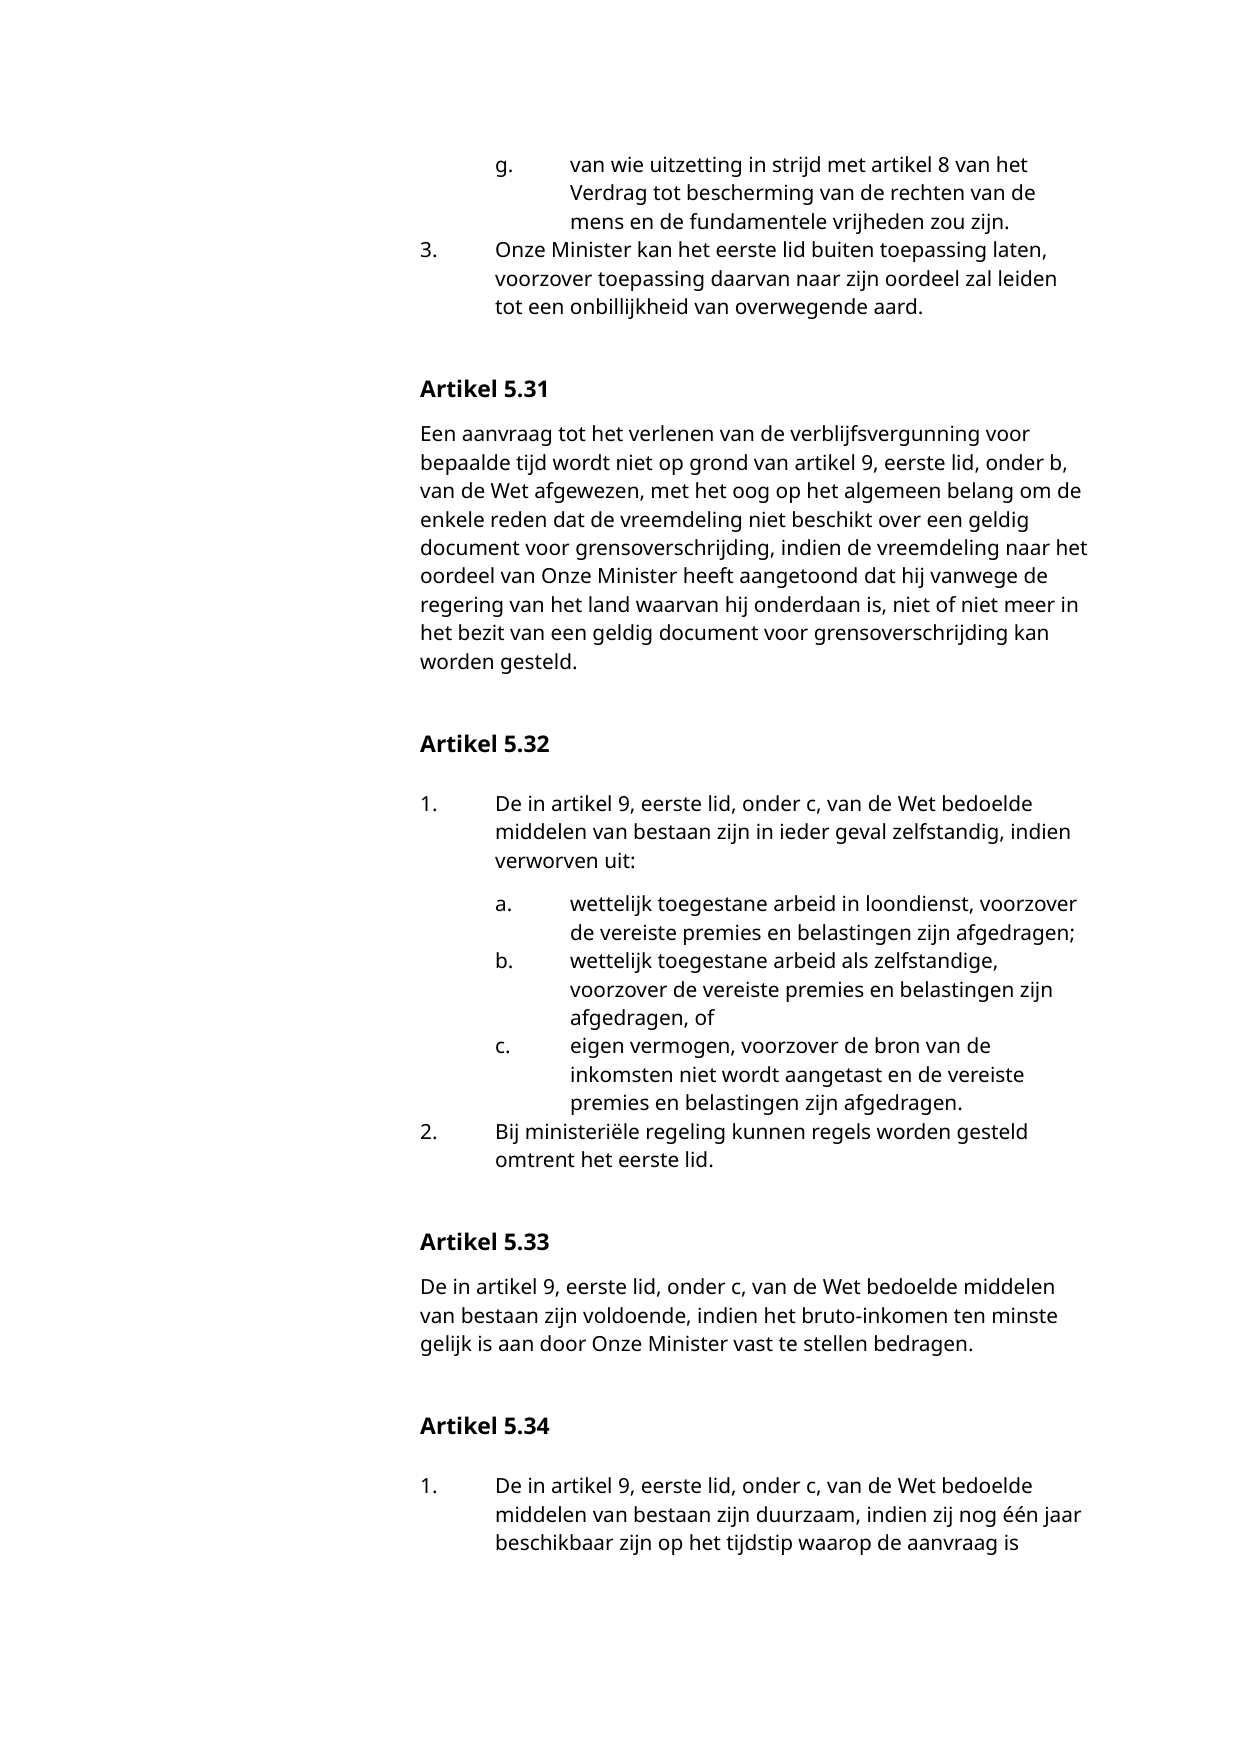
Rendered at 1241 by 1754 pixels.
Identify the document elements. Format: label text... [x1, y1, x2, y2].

list Bij ministeriële regeling kunnen regels worden gesteld omtrent het eerste lid. [420, 1117, 1090, 1174]
text Een aanvraag tot het verlenen van de verblijfsvergunning voor bepaalde tijd wordt niet op grond van artikel 9, eerste lid, onder b, van de Wet afgewezen, met het oog op het algemeen belang om de enkele reden dat de vreemdeling niet beschikt over een geldig document voor grensoverschrijding, indien de vreemdeling naar het oordeel van Onze Minister heeft aangetoond dat hij vanwege de regering van het land waarvan hij onderdaan is, niet of niet meer in het bezit van een geldig document voor grensoverschrijding kan worden gesteld. [420, 419, 1090, 675]
subtitle Artikel 5.33 [420, 1226, 1090, 1257]
text De in artikel 9, eerste lid, onder c, van de Wet bedoelde middelen van bestaan zijn voldoende, indien het bruto-inkomen ten minste gelijk is aan door Onze Minister vast te stellen bedragen. [420, 1272, 1090, 1358]
list Onze Minister kan het eerste lid buiten toepassing laten, voorzover toepassing daarvan naar zijn oordeel zal leiden tot een onbillijkheid van overwegende aard. [420, 235, 1090, 321]
list wettelijk toegestane arbeid in loondienst, voorzover de vereiste premies en belastingen zijn afgedragen; [495, 889, 1090, 946]
subtitle Artikel 5.31 [420, 373, 1090, 404]
subtitle Artikel 5.32 [420, 728, 1090, 759]
list eigen vermogen, voorzover de bron van de inkomsten niet wordt aangetast en de vereiste premies en belastingen zijn afgedragen. [495, 1032, 1090, 1117]
subtitle Artikel 5.34 [420, 1410, 1090, 1442]
list wettelijk toegestane arbeid als zelfstandige, voorzover de vereiste premies en belastingen zijn afgedragen, of [495, 946, 1090, 1032]
list De in artikel 9, eerste lid, onder c, van de Wet bedoelde middelen van bestaan zijn in ieder geval zelfstandig, indien verworven uit: [420, 789, 1090, 874]
list De in artikel 9, eerste lid, onder c, van de Wet bedoelde middelen van bestaan zijn duurzaam, indien zij nog één jaar beschikbaar zijn op het tijdstip waarop de aanvraag is [420, 1472, 1090, 1557]
list van wie uitzetting in strijd met artikel 8 van het Verdrag tot bescherming van de rechten van de mens en de fundamentele vrijheden zou zijn. [495, 150, 1090, 235]
